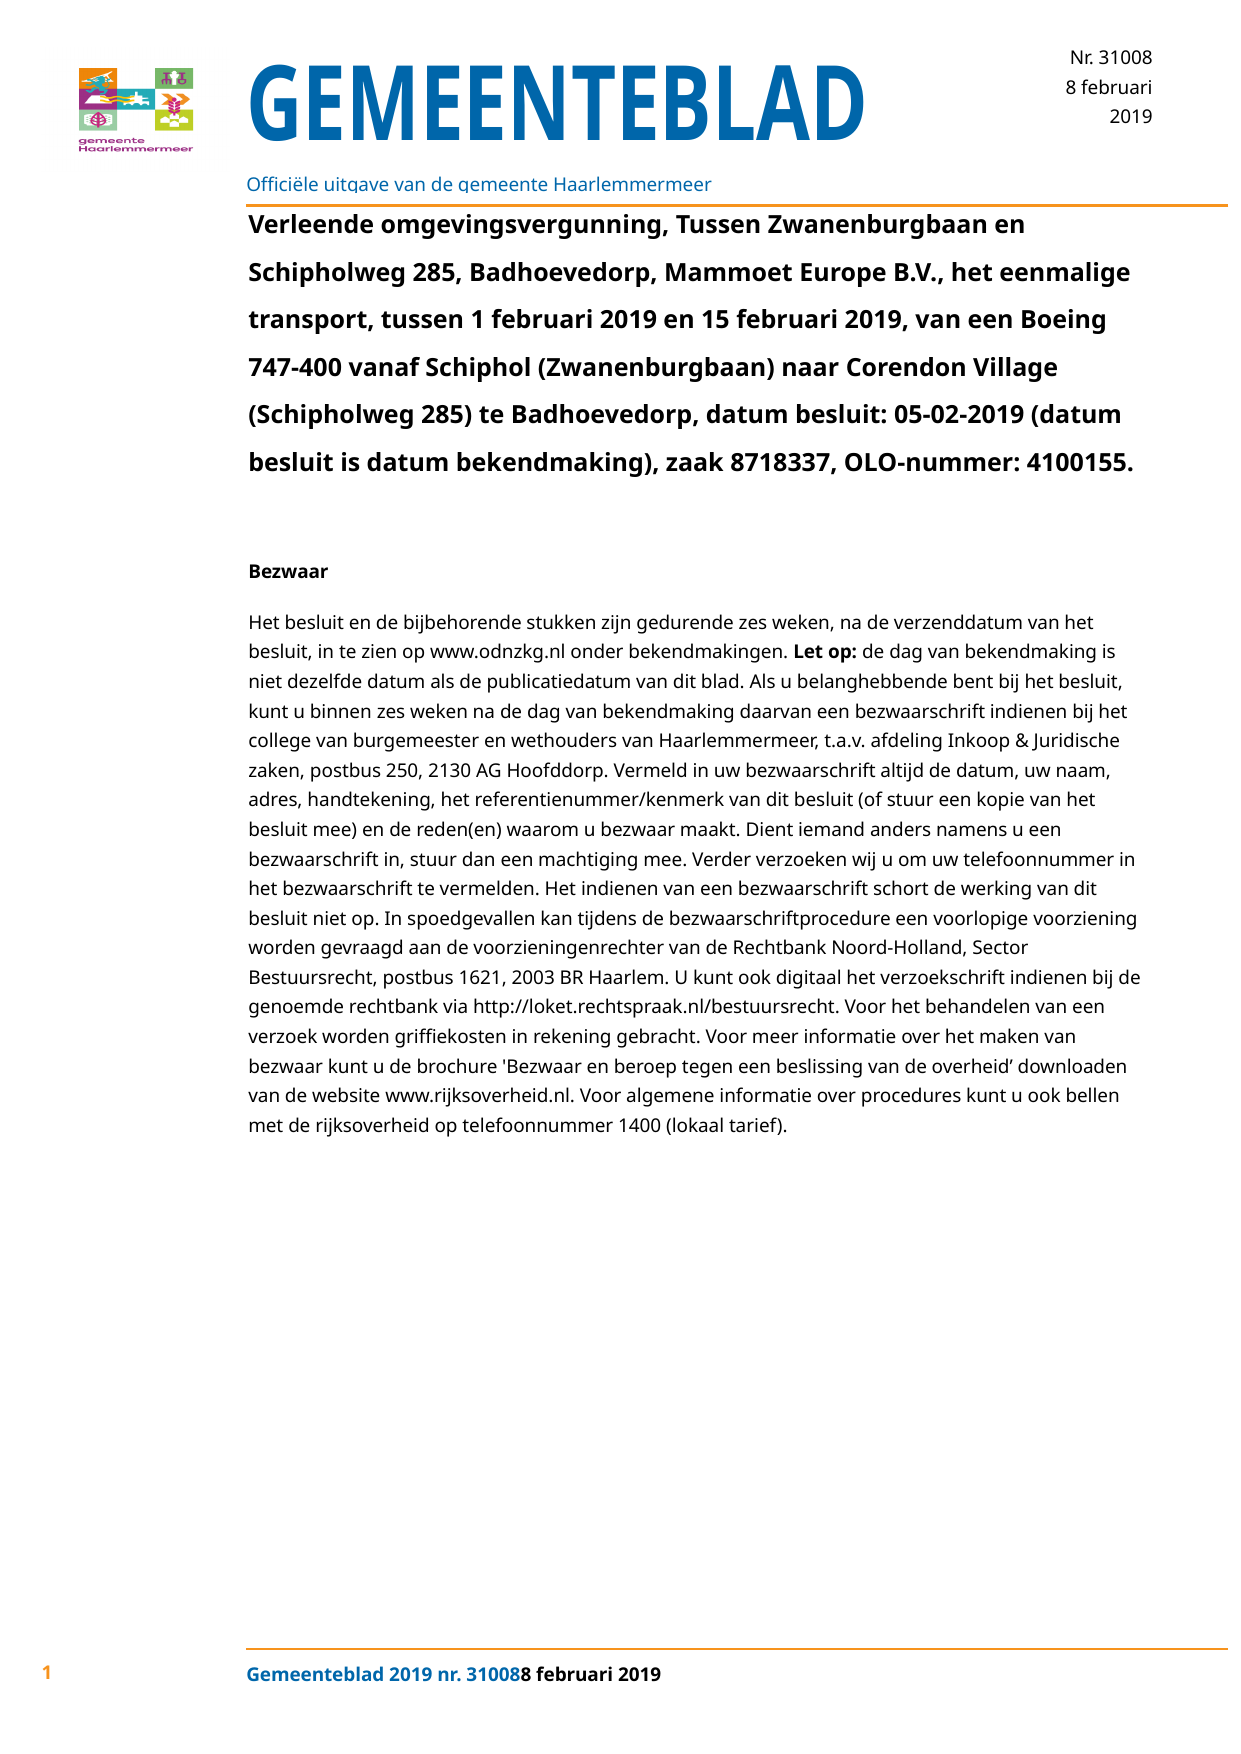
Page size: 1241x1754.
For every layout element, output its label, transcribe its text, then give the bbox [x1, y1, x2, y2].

text Het besluit en de bijbehorende stukken zijn gedurende zes weken, na de verzenddatum van het besluit, in te zien op www.odnzkg.nl onder bekendmakingen. Let op: de dag van bekendmaking is niet dezelfde datum als de publicatiedatum van dit blad. Als u belanghebbende bent bij het besluit, kunt u binnen zes weken na de dag van bekendmaking daarvan een bezwaarschrift indienen bij het college van burgemeester en wethouders van Haarlemmermeer, t.a.v. afdeling Inkoop & Juridische zaken, postbus 250, 2130 AG Hoofddorp. Vermeld in uw bezwaarschrift altijd de datum, uw naam, adres, handtekening, het referentienummer/kenmerk van dit besluit (of stuur een kopie van het besluit mee) en de reden(en) waarom u bezwaar maakt. Dient iemand anders namens u een bezwaarschrift in, stuur dan een machtiging mee. Verder verzoeken wij u om uw telefoonnummer in het bezwaarschrift te vermelden. Het indienen van een bezwaarschrift schort de werking van dit besluit niet op. In spoedgevallen kan tijdens de bezwaarschriftprocedure een voorlopige voorziening worden gevraagd aan de voorzieningenrechter van de Rechtbank Noord-Holland, Sector Bestuursrecht, postbus 1621, 2003 BR Haarlem. U kunt ook digitaal het verzoekschrift indienen bij de genoemde rechtbank via http://loket.rechtspraak.nl/bestuursrecht. Voor het behandelen van een verzoek worden griffiekosten in rekening gebracht. Voor meer informatie over het maken van bezwaar kunt u de brochure 'Bezwaar en beroep tegen een beslissing van de overheid’ downloaden van de website www.rijksoverheid.nl. Voor algemene informatie over procedures kunt u ook bellen met de rijksoverheid op telefoonnummer 1400 (lokaal tarief). [248, 609, 1152, 1138]
picture [41, 47, 231, 172]
text Bezwaar [248, 559, 1152, 584]
text Verleende omgevingsvergunning, Tussen Zwanenburgbaan en Schipholweg 285, Badhoevedorp, Mammoet Europe B.V., het eenmalige transport, tussen 1 februari 2019 en 15 februari 2019, van een Boeing 747-400 vanaf Schiphol (Zwanenburgbaan) naar Corendon Village (Schipholweg 285) te Badhoevedorp, datum besluit: 05-02-2019 (datum besluit is datum bekendmaking), zaak 8718337, OLO-nummer: 4100155. [248, 207, 1152, 479]
